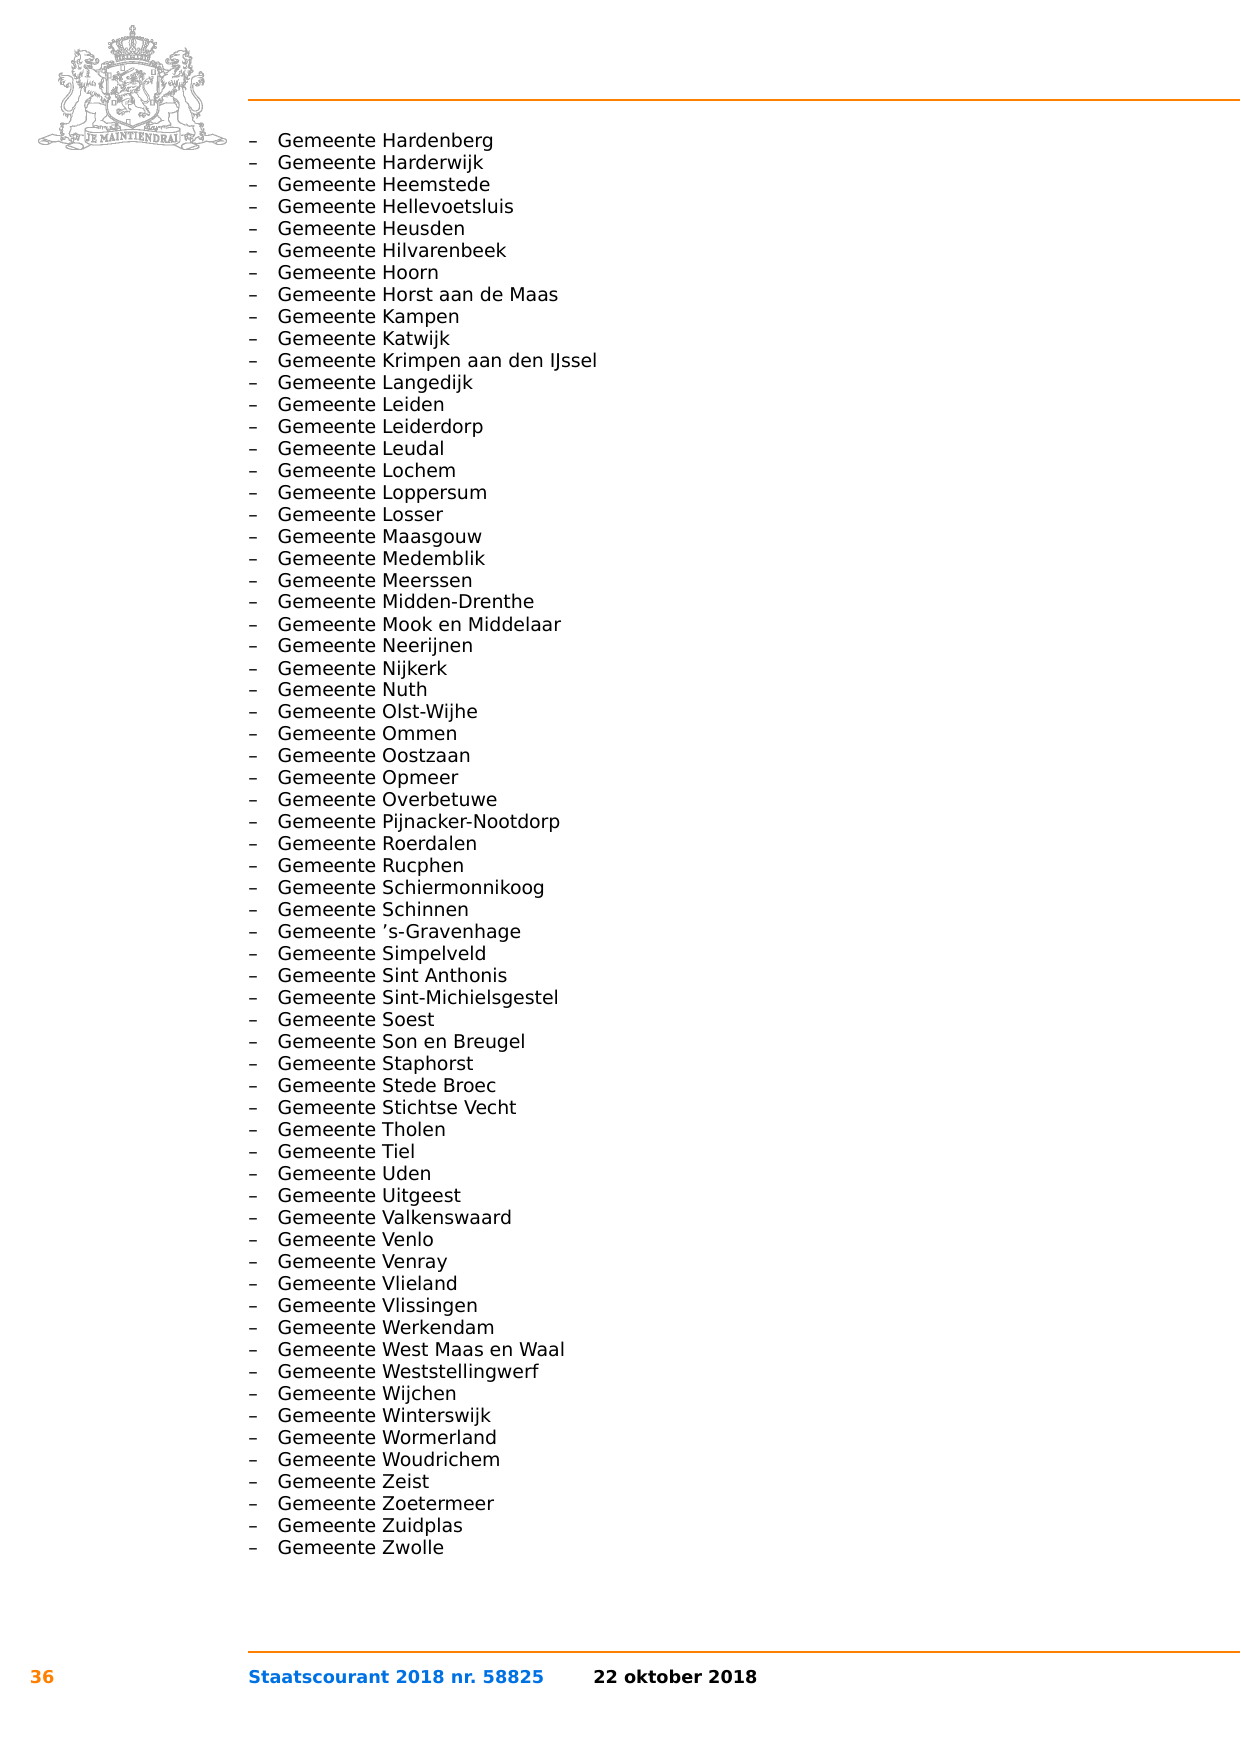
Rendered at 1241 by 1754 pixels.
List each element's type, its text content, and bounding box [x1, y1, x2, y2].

text – Gemeente Uden [248, 1163, 1163, 1185]
text – Gemeente Leiderdorp [248, 416, 1163, 438]
text – Gemeente Son en Breugel [248, 1031, 1163, 1053]
text – Gemeente Lochem [248, 459, 1163, 482]
text – Gemeente Vlieland [248, 1273, 1163, 1295]
text – Gemeente Pijnacker-Nootdorp [248, 811, 1163, 833]
text – Gemeente Maasgouw [248, 526, 1163, 547]
text – Gemeente Harderwijk [248, 152, 1163, 174]
text – Gemeente Medemblik [248, 547, 1163, 569]
text – Gemeente Heusden [248, 218, 1163, 240]
text – Gemeente Simpelveld [248, 943, 1163, 965]
text – Gemeente Horst aan de Maas [248, 284, 1163, 306]
text – Gemeente Losser [248, 503, 1163, 526]
text – Gemeente Nuth [248, 679, 1163, 701]
text – Gemeente Overbetuwe [248, 789, 1163, 811]
text – Gemeente Zwolle [248, 1537, 1163, 1558]
text – Gemeente Ommen [248, 723, 1163, 745]
text – Gemeente Krimpen aan den IJssel [248, 350, 1163, 372]
text – Gemeente Mook en Middelaar [248, 613, 1163, 635]
text – Gemeente Venray [248, 1251, 1163, 1273]
text – Gemeente Staphorst [248, 1053, 1163, 1075]
text – Gemeente ’s-Gravenhage [248, 921, 1163, 943]
text – Gemeente Uitgeest [248, 1185, 1163, 1207]
text – Gemeente Kampen [248, 306, 1163, 328]
text – Gemeente Wormerland [248, 1427, 1163, 1449]
text – Gemeente Woudrichem [248, 1449, 1163, 1471]
text – Gemeente Midden-Drenthe [248, 591, 1163, 613]
text – Gemeente Valkenswaard [248, 1207, 1163, 1229]
text – Gemeente Oostzaan [248, 745, 1163, 767]
text – Gemeente Roerdalen [248, 833, 1163, 855]
text – Gemeente Stichtse Vecht [248, 1097, 1163, 1119]
picture [38, 25, 227, 150]
text – Gemeente Heemstede [248, 174, 1163, 196]
text – Gemeente Stede Broec [248, 1075, 1163, 1097]
text – Gemeente Nijkerk [248, 657, 1163, 679]
text – Gemeente Meerssen [248, 569, 1163, 591]
text – Gemeente Loppersum [248, 482, 1163, 503]
text – Gemeente Venlo [248, 1229, 1163, 1251]
text – Gemeente Werkendam [248, 1317, 1163, 1339]
text – Gemeente Hellevoetsluis [248, 196, 1163, 218]
text – Gemeente Zeist [248, 1471, 1163, 1493]
text – Gemeente Vlissingen [248, 1295, 1163, 1317]
text – Gemeente Leiden [248, 394, 1163, 416]
text – Gemeente Tiel [248, 1141, 1163, 1163]
text – Gemeente Weststellingwerf [248, 1361, 1163, 1383]
text – Gemeente Katwijk [248, 328, 1163, 350]
text – Gemeente Schinnen [248, 899, 1163, 921]
text – Gemeente Neerijnen [248, 635, 1163, 657]
text – Gemeente Olst-Wijhe [248, 701, 1163, 723]
text – Gemeente West Maas en Waal [248, 1339, 1163, 1361]
text – Gemeente Hoorn [248, 262, 1163, 284]
text – Gemeente Rucphen [248, 855, 1163, 877]
text – Gemeente Zoetermeer [248, 1493, 1163, 1514]
text – Gemeente Sint Anthonis [248, 965, 1163, 987]
text – Gemeente Leudal [248, 438, 1163, 459]
text – Gemeente Soest [248, 1009, 1163, 1031]
text – Gemeente Tholen [248, 1119, 1163, 1141]
text – Gemeente Schiermonnikoog [248, 877, 1163, 899]
text – Gemeente Winterswijk [248, 1405, 1163, 1427]
text – Gemeente Hilvarenbeek [248, 240, 1163, 262]
text – Gemeente Langedijk [248, 372, 1163, 394]
text – Gemeente Sint-Michielsgestel [248, 987, 1163, 1009]
text – Gemeente Hardenberg [248, 130, 1163, 152]
text – Gemeente Zuidplas [248, 1514, 1163, 1537]
text – Gemeente Opmeer [248, 767, 1163, 789]
text – Gemeente Wijchen [248, 1383, 1163, 1405]
